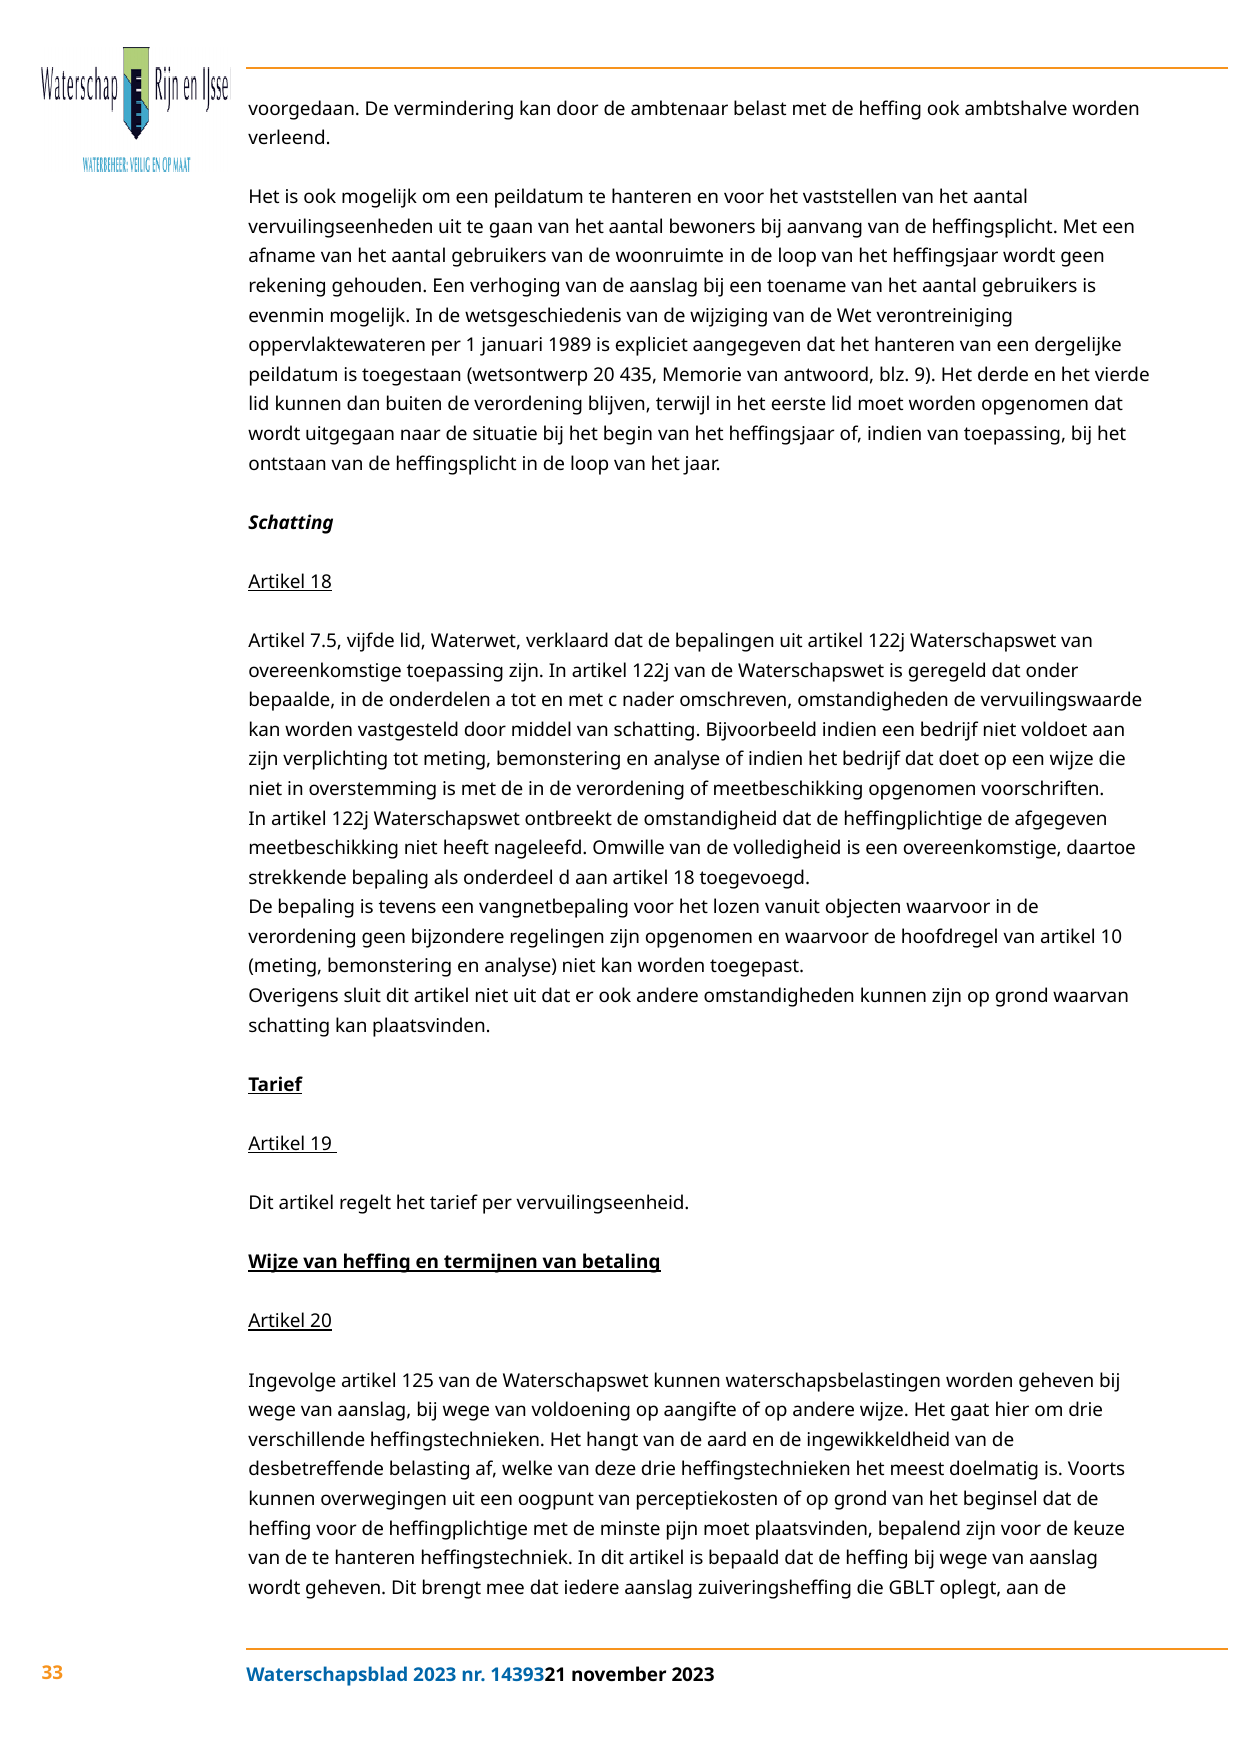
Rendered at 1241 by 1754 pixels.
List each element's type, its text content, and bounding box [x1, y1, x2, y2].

text Overigens sluit dit artikel niet uit dat er ook andere omstandigheden kunnen zijn op grond waarvan schatting kan plaatsvinden. [248, 982, 1152, 1038]
text Dit artikel regelt het tarief per vervuilingseenheid. [248, 1189, 1152, 1215]
text Schatting [248, 509, 1152, 535]
text Het is ook mogelijk om een peildatum te hanteren en voor het vaststellen van het aantal vervuilingseenheden uit te gaan van het aantal bewoners bij aanvang van de heffingsplicht. Met een afname van het aantal gebruikers van de woonruimte in de loop van het heffingsjaar wordt geen rekening gehouden. Een verhoging van de aanslag bij een toename van het aantal gebruikers is evenmin mogelijk. In de wetsgeschiedenis van de wijziging van de Wet verontreiniging oppervlaktewateren per 1 januari 1989 is expliciet aangegeven dat het hanteren van een dergelijke peildatum is toegestaan (wetsontwerp 20 435, Memorie van antwoord, blz. 9). Het derde en het vierde lid kunnen dan buiten de verordening blijven, terwijl in het eerste lid moet worden opgenomen dat wordt uitgegaan naar de situatie bij het begin van het heffingsjaar of, indien van toepassing, bij het ontstaan van de heffingsplicht in de loop van het jaar. [248, 183, 1152, 476]
text Tarief [248, 1071, 1152, 1097]
text Ingevolge artikel 125 van de Waterschapswet kunnen waterschapsbelastingen worden geheven bij wege van aanslag, bij wege van voldoening op aangifte of op andere wijze. Het gaat hier om drie verschillende heffingstechnieken. Het hangt van de aard en de ingewikkeldheid van de desbetreffende belasting af, welke van deze drie heffingstechnieken het meest doelmatig is. Voorts kunnen overwegingen uit een oogpunt van perceptiekosten of op grond van het beginsel dat de heffing voor de heffingplichtige met de minste pijn moet plaatsvinden, bepalend zijn voor de keuze van de te hanteren heffingstechniek. In dit artikel is bepaald dat de heffing bij wege van aanslag wordt geheven. Dit brengt mee dat iedere aanslag zuiveringsheffing die GBLT oplegt, aan de [248, 1367, 1152, 1600]
text Artikel 7.5, vijfde lid, Waterwet, verklaard dat de bepalingen uit artikel 122j Waterschapswet van overeenkomstige toepassing zijn. In artikel 122j van de Waterschapswet is geregeld dat onder bepaalde, in de onderdelen a tot en met c nader omschreven, omstandigheden de vervuilingswaarde kan worden vastgesteld door middel van schatting. Bijvoorbeeld indien een bedrijf niet voldoet aan zijn verplichting tot meting, bemonstering en analyse of indien het bedrijf dat doet op een wijze die niet in overstemming is met de in de verordening of meetbeschikking opgenomen voorschriften. [248, 627, 1152, 801]
text In artikel 122j Waterschapswet ontbreekt de omstandigheid dat de heffingplichtige de afgegeven meetbeschikking niet heeft nageleefd. Omwille van de volledigheid is een overeenkomstige, daartoe strekkende bepaling als onderdeel d aan artikel 18 toegevoegd. [248, 805, 1152, 890]
text Artikel 18 [248, 568, 1152, 594]
text Artikel 19 [248, 1130, 1152, 1156]
picture [41, 47, 231, 172]
text Artikel 20 [248, 1308, 1152, 1333]
text voorgedaan. De vermindering kan door de ambtenaar belast met de heffing ook ambtshalve worden verleend. [248, 95, 1152, 150]
text De bepaling is tevens een vangnetbepaling voor het lozen vanuit objecten waarvoor in de verordening geen bijzondere regelingen zijn opgenomen en waarvoor de hoofdregel van artikel 10 (meting, bemonstering en analyse) niet kan worden toegepast. [248, 893, 1152, 978]
text Wijze van heffing en termijnen van betaling [248, 1248, 1152, 1274]
